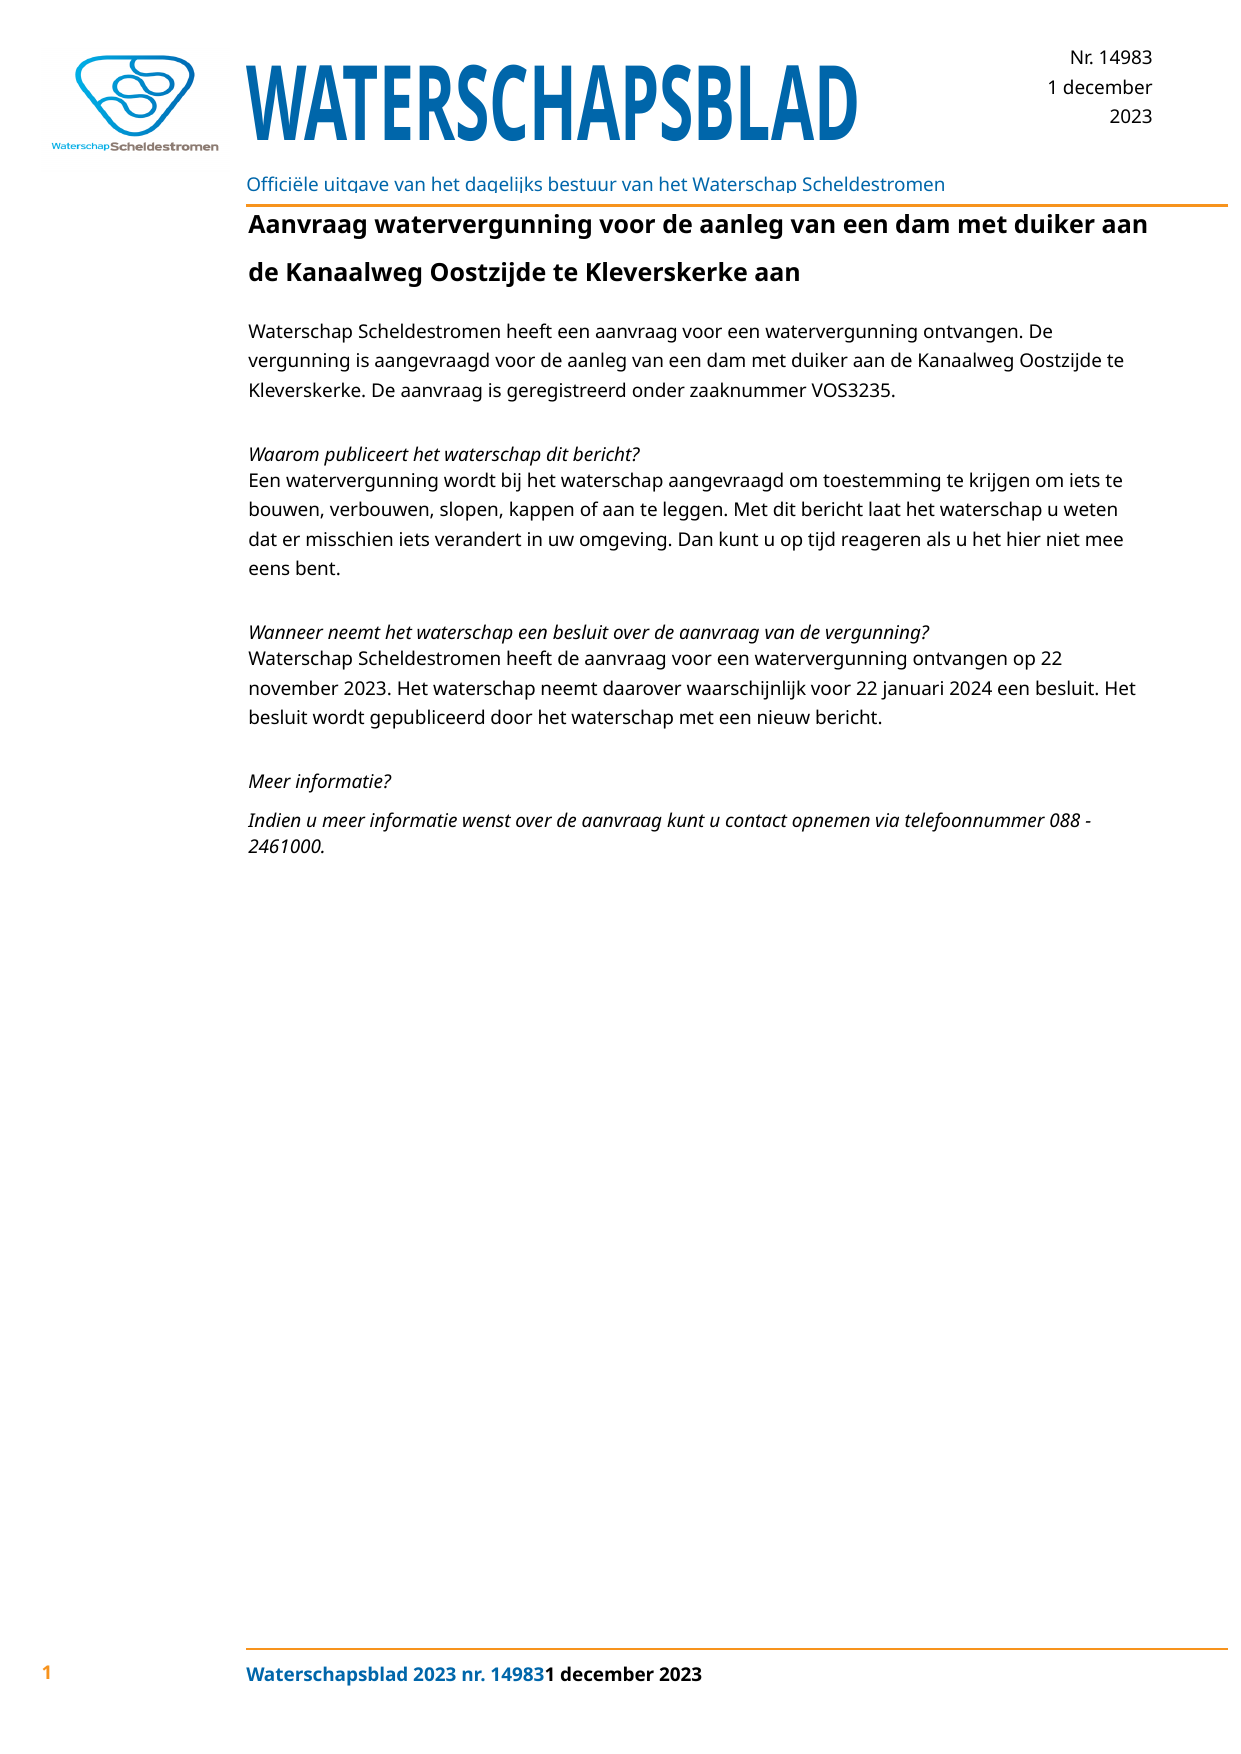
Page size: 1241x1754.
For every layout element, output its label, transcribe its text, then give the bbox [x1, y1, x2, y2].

text Meer informatie? [248, 768, 1152, 794]
text Waarom publiceert het waterschap dit bericht? [248, 441, 1152, 467]
text Indien u meer informatie wenst over de aanvraag kunt u contact opnemen via telefoonnummer 088 - 2461000. [248, 808, 1152, 859]
text Aanvraag watervergunning voor de aanleg van een dam met duiker aan de Kanaalweg Oostzijde te Kleverskerke aan [248, 207, 1152, 288]
text Een watervergunning wordt bij het waterschap aangevraagd om toestemming te krijgen om iets te bouwen, verbouwen, slopen, kappen of aan te leggen. Met dit bericht laat het waterschap u weten dat er misschien iets verandert in uw omgeving. Dan kunt u op tijd reageren als u het hier niet mee eens bent. [248, 467, 1152, 581]
text Waterschap Scheldestromen heeft de aanvraag voor een watervergunning ontvangen op 22 november 2023. Het waterschap neemt daarover waarschijnlijk voor 22 januari 2024 een besluit. Het besluit wordt gepubliceerd door het waterschap met een nieuw bericht. [248, 645, 1152, 730]
picture [41, 47, 231, 172]
text Wanneer neemt het waterschap een besluit over de aanvraag van de vergunning? [248, 619, 1152, 645]
text Waterschap Scheldestromen heeft een aanvraag voor een watervergunning ontvangen. De vergunning is aangevraagd voor de aanleg van een dam met duiker aan de Kanaalweg Oostzijde te Kleverskerke. De aanvraag is geregistreerd onder zaaknummer VOS3235. [248, 318, 1152, 403]
